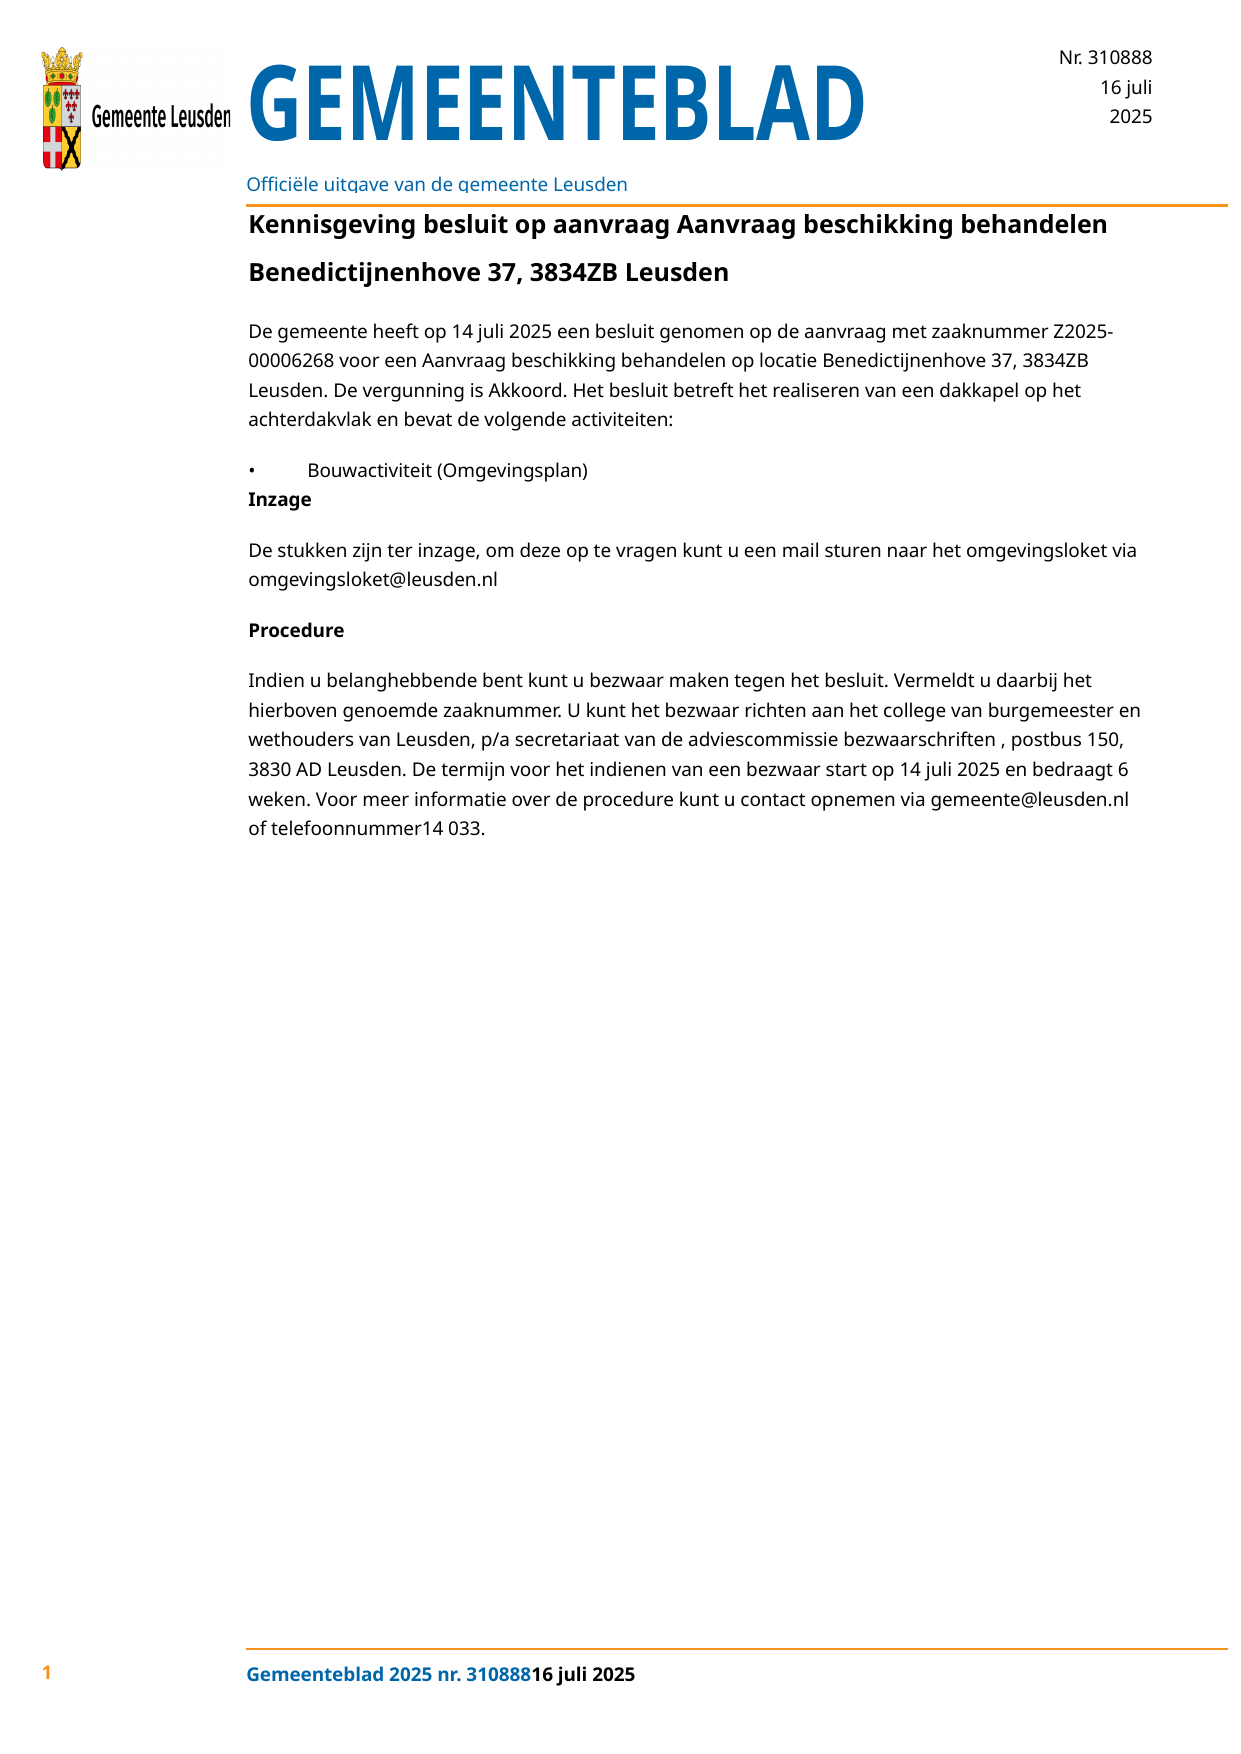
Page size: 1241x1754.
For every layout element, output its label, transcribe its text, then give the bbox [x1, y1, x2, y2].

picture [41, 47, 231, 172]
text Inzage [248, 487, 1152, 512]
text De gemeente heeft op 14 juli 2025 een besluit genomen op de aanvraag met zaaknummer Z2025-00006268 voor een Aanvraag beschikking behandelen op locatie Benedictijnenhove 37, 3834ZB Leusden. De vergunning is Akkoord. Het besluit betreft het realiseren van een dakkapel op het achterdakvlak en bevat de volgende activiteiten: [248, 318, 1152, 432]
text Indien u belanghebbende bent kunt u bezwaar maken tegen het besluit. Vermeldt u daarbij het hierboven genoemde zaaknummer. U kunt het bezwaar richten aan het college van burgemeester en wethouders van Leusden, p/a secretariaat van de adviescommissie bezwaarschriften , postbus 150, 3830 AD Leusden. De termijn voor het indienen van een bezwaar start op 14 juli 2025 en bedraagt 6 weken. Voor meer informatie over de procedure kunt u contact opnemen via gemeente@leusden.nl of telefoonnummer14 033. [248, 667, 1152, 841]
text Procedure [248, 617, 1152, 643]
list Bouwactiviteit (Omgevingsplan) [248, 457, 1152, 483]
text Kennisgeving besluit op aanvraag Aanvraag beschikking behandelen Benedictijnenhove 37, 3834ZB Leusden [248, 207, 1152, 288]
text De stukken zijn ter inzage, om deze op te vragen kunt u een mail sturen naar het omgevingsloket via omgevingsloket@leusden.nl [248, 537, 1152, 592]
